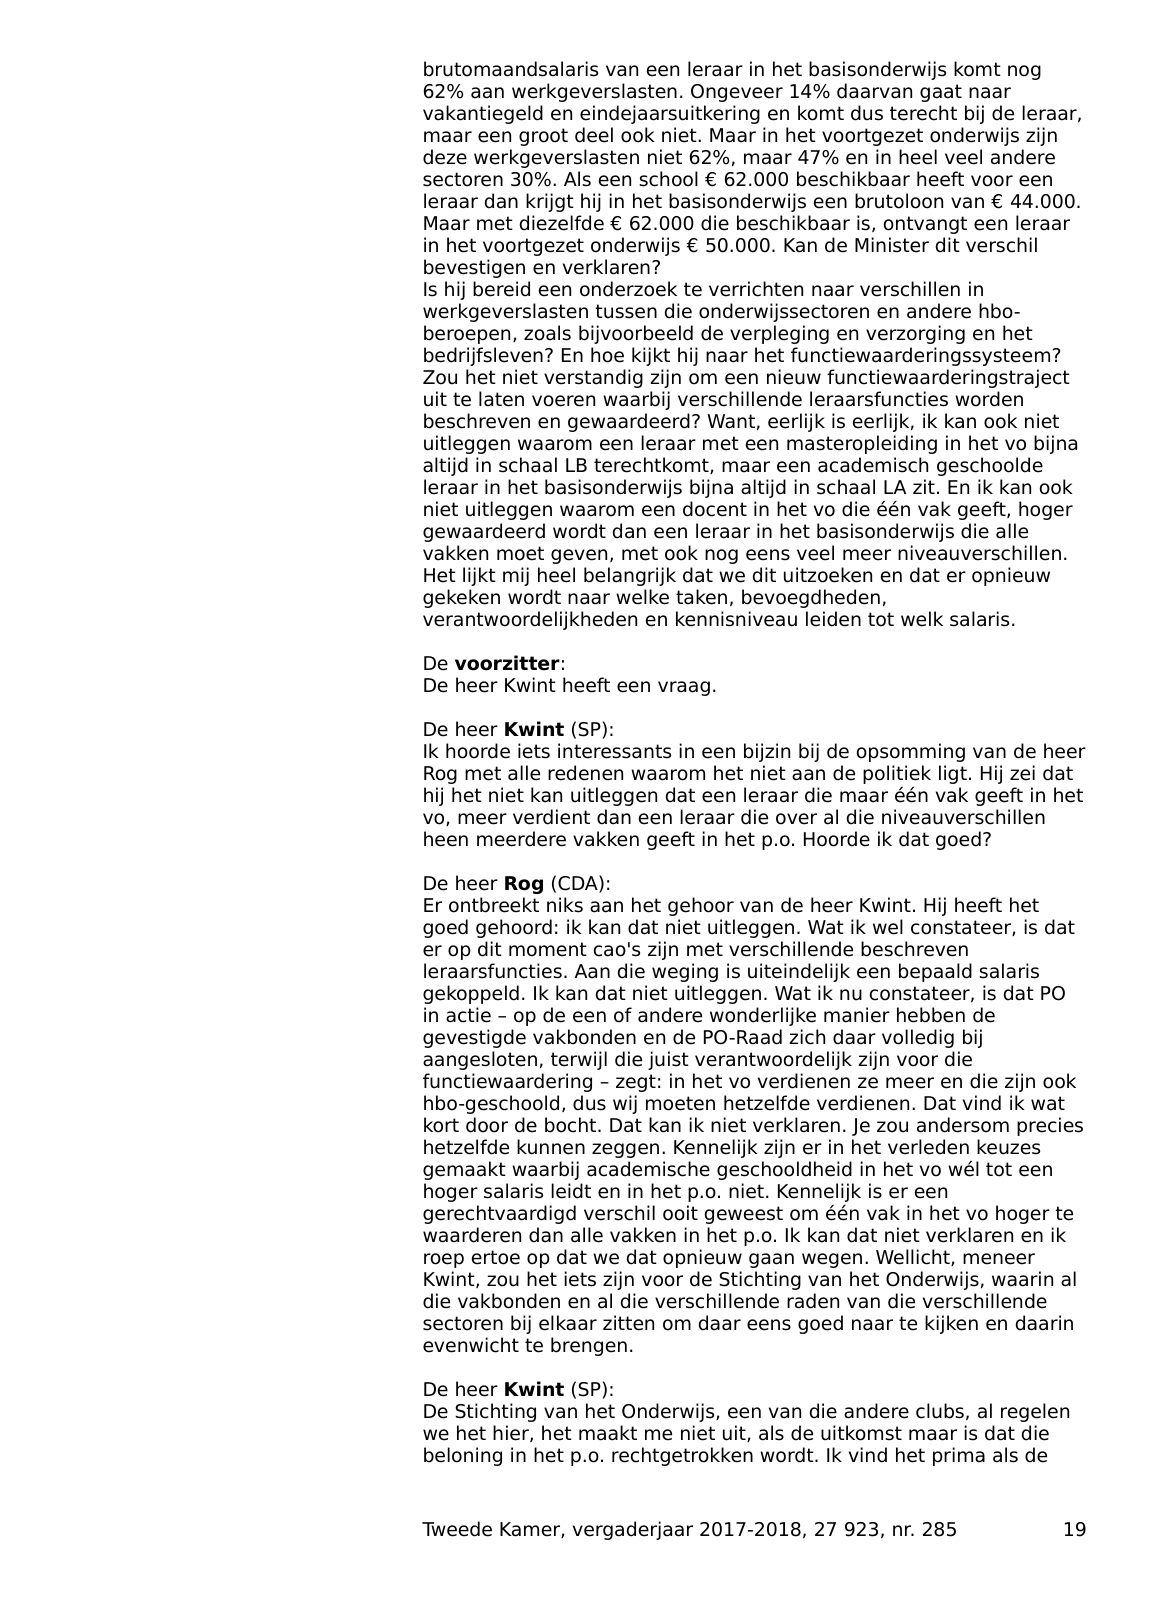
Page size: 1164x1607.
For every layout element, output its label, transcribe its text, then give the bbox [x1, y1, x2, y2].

text De heer Kwint (SP): [422, 1379, 1087, 1401]
text Er ontbreekt niks aan het gehoor van de heer Kwint. Hij heeft het goed gehoord: ik kan dat niet uitleggen. Wat ik wel constateer, is dat er op dit moment cao's zijn met verschillende beschreven leraarsfuncties. Aan die weging is uiteindelijk een bepaald salaris gekoppeld. Ik kan dat niet uitleggen. Wat ik nu constateer, is dat PO in actie – op de een of andere wonderlijke manier hebben de gevestigde vakbonden en de PO-Raad zich daar volledig bij aangesloten, terwijl die juist verantwoordelijk zijn voor die functiewaardering – zegt: in het vo verdienen ze meer en die zijn ook hbo-geschoold, dus wij moeten hetzelfde verdienen. Dat vind ik wat kort door de bocht. Dat kan ik niet verklaren. Je zou andersom precies hetzelfde kunnen zeggen. Kennelijk zijn er in het verleden keuzes gemaakt waarbij academische geschooldheid in het vo wél tot een hoger salaris leidt en in het p.o. niet. Kennelijk is er een gerechtvaardigd verschil ooit geweest om één vak in het vo hoger te waarderen dan alle vakken in het p.o. Ik kan dat niet verklaren en ik roep ertoe op dat we dat opnieuw gaan wegen. Wellicht, meneer Kwint, zou het iets zijn voor de Stichting van het Onderwijs, waarin al die vakbonden en al die verschillende raden van die verschillende sectoren bij elkaar zitten om daar eens goed naar te kijken en daarin evenwicht te brengen. [422, 895, 1087, 1356]
text De heer Kwint (SP): [422, 719, 1087, 741]
text De heer Rog (CDA): [422, 873, 1087, 895]
text De heer Kwint heeft een vraag. [422, 675, 1087, 697]
text brutomaandsalaris van een leraar in het basisonderwijs komt nog 62% aan werkgeverslasten. Ongeveer 14% daarvan gaat naar vakantiegeld en eindejaarsuitkering en komt dus terecht bij de leraar, maar een groot deel ook niet. Maar in het voortgezet onderwijs zijn deze werkgeverslasten niet 62%, maar 47% en in heel veel andere sectoren 30%. Als een school € 62.000 beschikbaar heeft voor een leraar dan krijgt hij in het basisonderwijs een brutoloon van € 44.000. Maar met diezelfde € 62.000 die beschikbaar is, ontvangt een leraar in het voortgezet onderwijs € 50.000. Kan de Minister dit verschil bevestigen en verklaren? [422, 59, 1087, 279]
text De Stichting van het Onderwijs, een van die andere clubs, al regelen we het hier, het maakt me niet uit, als de uitkomst maar is dat die beloning in het p.o. rechtgetrokken wordt. Ik vind het prima als de [422, 1401, 1087, 1467]
text De voorzitter: [422, 653, 1087, 675]
text Ik hoorde iets interessants in een bijzin bij de opsomming van de heer Rog met alle redenen waarom het niet aan de politiek ligt. Hij zei dat hij het niet kan uitleggen dat een leraar die maar één vak geeft in het vo, meer verdient dan een leraar die over al die niveauverschillen heen meerdere vakken geeft in het p.o. Hoorde ik dat goed? [422, 741, 1087, 851]
text Is hij bereid een onderzoek te verrichten naar verschillen in werkgeverslasten tussen die onderwijssectoren en andere hbo-beroepen, zoals bijvoorbeeld de verpleging en verzorging en het bedrijfsleven? En hoe kijkt hij naar het functiewaarderingssysteem? Zou het niet verstandig zijn om een nieuw functiewaarderingstraject uit te laten voeren waarbij verschillende leraarsfuncties worden beschreven en gewaardeerd? Want, eerlijk is eerlijk, ik kan ook niet uitleggen waarom een leraar met een masteropleiding in het vo bijna altijd in schaal LB terechtkomt, maar een academisch geschoolde leraar in het basisonderwijs bijna altijd in schaal LA zit. En ik kan ook niet uitleggen waarom een docent in het vo die één vak geeft, hoger gewaardeerd wordt dan een leraar in het basisonderwijs die alle vakken moet geven, met ook nog eens veel meer niveauverschillen. Het lijkt mij heel belangrijk dat we dit uitzoeken en dat er opnieuw gekeken wordt naar welke taken, bevoegdheden, verantwoordelijkheden en kennisniveau leiden tot welk salaris. [422, 279, 1087, 631]
